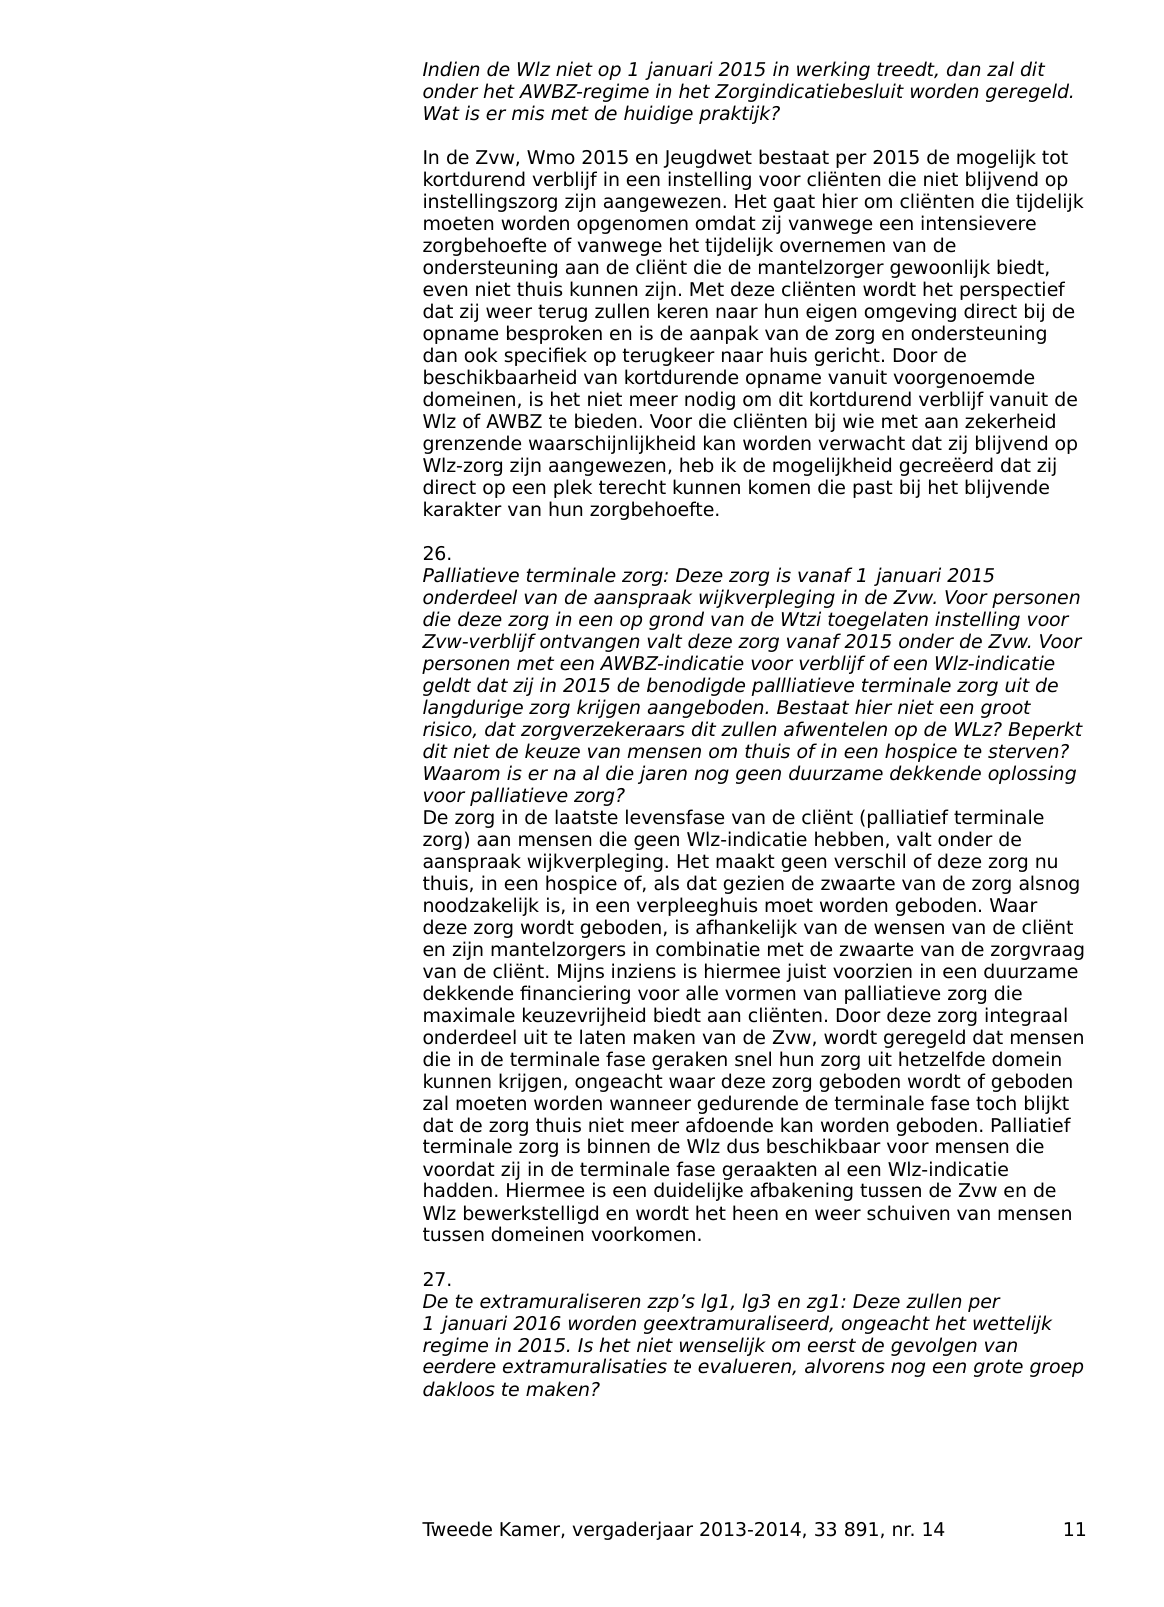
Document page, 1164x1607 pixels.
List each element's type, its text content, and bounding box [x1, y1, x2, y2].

text Palliatieve terminale zorg: Deze zorg is vanaf 1 januari 2015 onderdeel van de aanspraak wijkverpleging in de Zvw. Voor personen die deze zorg in een op grond van de Wtzi toegelaten instelling voor Zvw-verblijf ontvangen valt deze zorg vanaf 2015 onder de Zvw. Voor personen met een AWBZ-indicatie voor verblijf of een Wlz-indicatie geldt dat zij in 2015 de benodigde pallliatieve terminale zorg uit de langdurige zorg krijgen aangeboden. Bestaat hier niet een groot risico, dat zorgverzekeraars dit zullen afwentelen op de WLz? Beperkt dit niet de keuze van mensen om thuis of in een hospice te sterven? Waarom is er na al die jaren nog geen duurzame dekkende oplossing voor palliatieve zorg? [422, 565, 1087, 807]
text In de Zvw, Wmo 2015 en Jeugdwet bestaat per 2015 de mogelijk tot kortdurend verblijf in een instelling voor cliënten die niet blijvend op instellingszorg zijn aangewezen. Het gaat hier om cliënten die tijdelijk moeten worden opgenomen omdat zij vanwege een intensievere zorgbehoefte of vanwege het tijdelijk overnemen van de ondersteuning aan de cliënt die de mantelzorger gewoonlijk biedt, even niet thuis kunnen zijn. Met deze cliënten wordt het perspectief dat zij weer terug zullen keren naar hun eigen omgeving direct bij de opname besproken en is de aanpak van de zorg en ondersteuning dan ook specifiek op terugkeer naar huis gericht. Door de beschikbaarheid van kortdurende opname vanuit voorgenoemde domeinen, is het niet meer nodig om dit kortdurend verblijf vanuit de Wlz of AWBZ te bieden. Voor die cliënten bij wie met aan zekerheid grenzende waarschijnlijkheid kan worden verwacht dat zij blijvend op Wlz-zorg zijn aangewezen, heb ik de mogelijkheid gecreëerd dat zij direct op een plek terecht kunnen komen die past bij het blijvende karakter van hun zorgbehoefte. [422, 147, 1087, 521]
text De te extramuraliseren zzp’s lg1, lg3 en zg1: Deze zullen per 1 januari 2016 worden geextramuraliseerd, ongeacht het wettelijk regime in 2015. Is het niet wenselijk om eerst de gevolgen van eerdere extramuralisaties te evalueren, alvorens nog een grote groep dakloos te maken? [422, 1291, 1087, 1400]
text 26. [422, 543, 1087, 565]
text Indien de Wlz niet op 1 januari 2015 in werking treedt, dan zal dit onder het AWBZ-regime in het Zorgindicatiebesluit worden geregeld. Wat is er mis met de huidige praktijk? [422, 59, 1087, 125]
text De zorg in de laatste levensfase van de cliënt (palliatief terminale zorg) aan mensen die geen Wlz-indicatie hebben, valt onder de aanspraak wijkverpleging. Het maakt geen verschil of deze zorg nu thuis, in een hospice of, als dat gezien de zwaarte van de zorg alsnog noodzakelijk is, in een verpleeghuis moet worden geboden. Waar deze zorg wordt geboden, is afhankelijk van de wensen van de cliënt en zijn mantelzorgers in combinatie met de zwaarte van de zorgvraag van de cliënt. Mijns inziens is hiermee juist voorzien in een duurzame dekkende financiering voor alle vormen van palliatieve zorg die maximale keuzevrijheid biedt aan cliënten. Door deze zorg integraal onderdeel uit te laten maken van de Zvw, wordt geregeld dat mensen die in de terminale fase geraken snel hun zorg uit hetzelfde domein kunnen krijgen, ongeacht waar deze zorg geboden wordt of geboden zal moeten worden wanneer gedurende de terminale fase toch blijkt dat de zorg thuis niet meer afdoende kan worden geboden. Palliatief terminale zorg is binnen de Wlz dus beschikbaar voor mensen die voordat zij in de terminale fase geraakten al een Wlz-indicatie hadden. Hiermee is een duidelijke afbakening tussen de Zvw en de Wlz bewerkstelligd en wordt het heen en weer schuiven van mensen tussen domeinen voorkomen. [422, 807, 1087, 1246]
text 27. [422, 1268, 1087, 1291]
